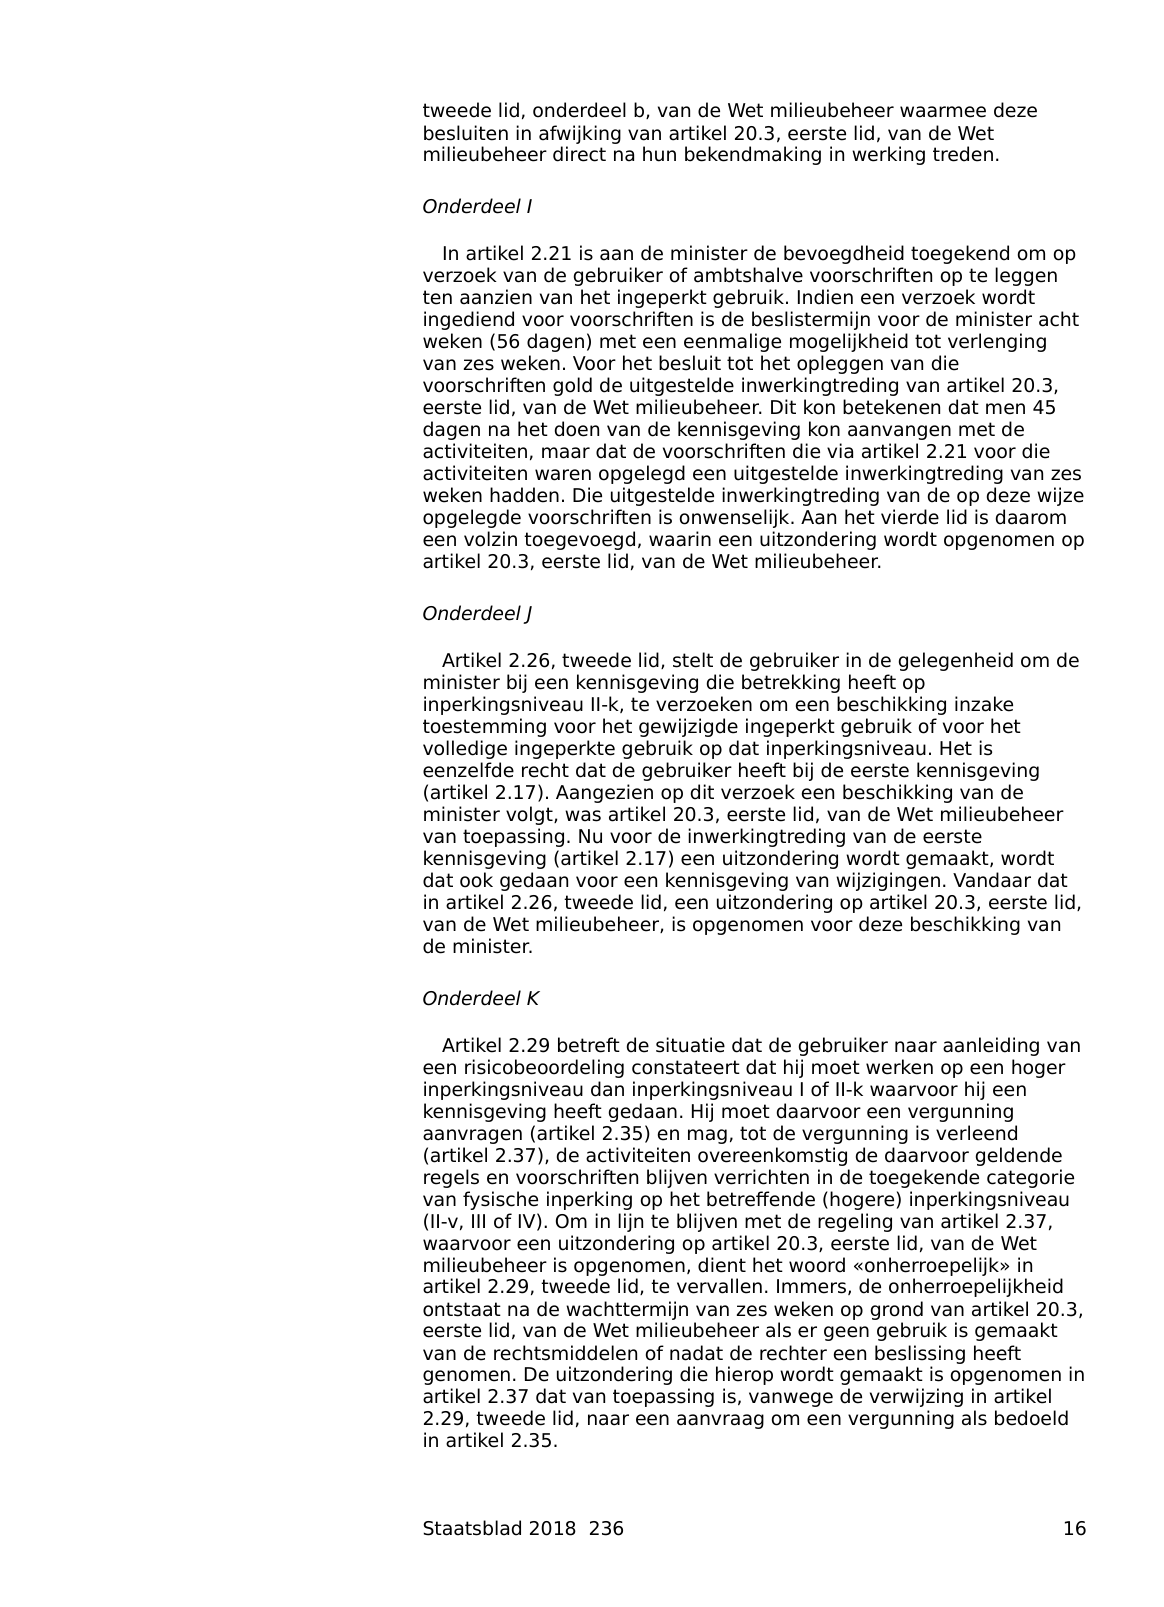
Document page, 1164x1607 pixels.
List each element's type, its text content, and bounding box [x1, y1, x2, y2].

subtitle Onderdeel J [422, 603, 1087, 625]
subtitle Onderdeel K [422, 988, 1087, 1010]
text Artikel 2.29 betreft de situatie dat de gebruiker naar aanleiding van een risicobeoordeling constateert dat hij moet werken op een hoger inperkingsniveau dan inperkingsniveau I of II-k waarvoor hij een kennisgeving heeft gedaan. Hij moet daarvoor een vergunning aanvragen (artikel 2.35) en mag, tot de vergunning is verleend (artikel 2.37), de activiteiten overeenkomstig de daarvoor geldende regels en voorschriften blijven verrichten in de toegekende categorie van fysische inperking op het betreffende (hogere) inperkingsniveau (II-v, III of IV). Om in lijn te blijven met de regeling van artikel 2.37, waarvoor een uitzondering op artikel 20.3, eerste lid, van de Wet milieubeheer is opgenomen, dient het woord «onherroepelijk» in artikel 2.29, tweede lid, te vervallen. Immers, de onherroepelijkheid ontstaat na de wachttermijn van zes weken op grond van artikel 20.3, eerste lid, van de Wet milieubeheer als er geen gebruik is gemaakt van de rechtsmiddelen of nadat de rechter een beslissing heeft genomen. De uitzondering die hierop wordt gemaakt is opgenomen in artikel 2.37 dat van toepassing is, vanwege de verwijzing in artikel 2.29, tweede lid, naar een aanvraag om een vergunning als bedoeld in artikel 2.35. [422, 1035, 1087, 1452]
text In artikel 2.21 is aan de minister de bevoegdheid toegekend om op verzoek van de gebruiker of ambtshalve voorschriften op te leggen ten aanzien van het ingeperkt gebruik. Indien een verzoek wordt ingediend voor voorschriften is de beslistermijn voor de minister acht weken (56 dagen) met een eenmalige mogelijkheid tot verlenging van zes weken. Voor het besluit tot het opleggen van die voorschriften gold de uitgestelde inwerkingtreding van artikel 20.3, eerste lid, van de Wet milieubeheer. Dit kon betekenen dat men 45 dagen na het doen van de kennisgeving kon aanvangen met de activiteiten, maar dat de voorschriften die via artikel 2.21 voor die activiteiten waren opgelegd een uitgestelde inwerkingtreding van zes weken hadden. Die uitgestelde inwerkingtreding van de op deze wijze opgelegde voorschriften is onwenselijk. Aan het vierde lid is daarom een volzin toegevoegd, waarin een uitzondering wordt opgenomen op artikel 20.3, eerste lid, van de Wet milieubeheer. [422, 243, 1087, 573]
text Artikel 2.26, tweede lid, stelt de gebruiker in de gelegenheid om de minister bij een kennisgeving die betrekking heeft op inperkingsniveau II-k, te verzoeken om een beschikking inzake toestemming voor het gewijzigde ingeperkt gebruik of voor het volledige ingeperkte gebruik op dat inperkingsniveau. Het is eenzelfde recht dat de gebruiker heeft bij de eerste kennisgeving (artikel 2.17). Aangezien op dit verzoek een beschikking van de minister volgt, was artikel 20.3, eerste lid, van de Wet milieubeheer van toepassing. Nu voor de inwerkingtreding van de eerste kennisgeving (artikel 2.17) een uitzondering wordt gemaakt, wordt dat ook gedaan voor een kennisgeving van wijzigingen. Vandaar dat in artikel 2.26, tweede lid, een uitzondering op artikel 20.3, eerste lid, van de Wet milieubeheer, is opgenomen voor deze beschikking van de minister. [422, 650, 1087, 958]
subtitle Onderdeel I [422, 196, 1087, 218]
text tweede lid, onderdeel b, van de Wet milieubeheer waarmee deze besluiten in afwijking van artikel 20.3, eerste lid, van de Wet milieubeheer direct na hun bekendmaking in werking treden. [422, 100, 1087, 166]
